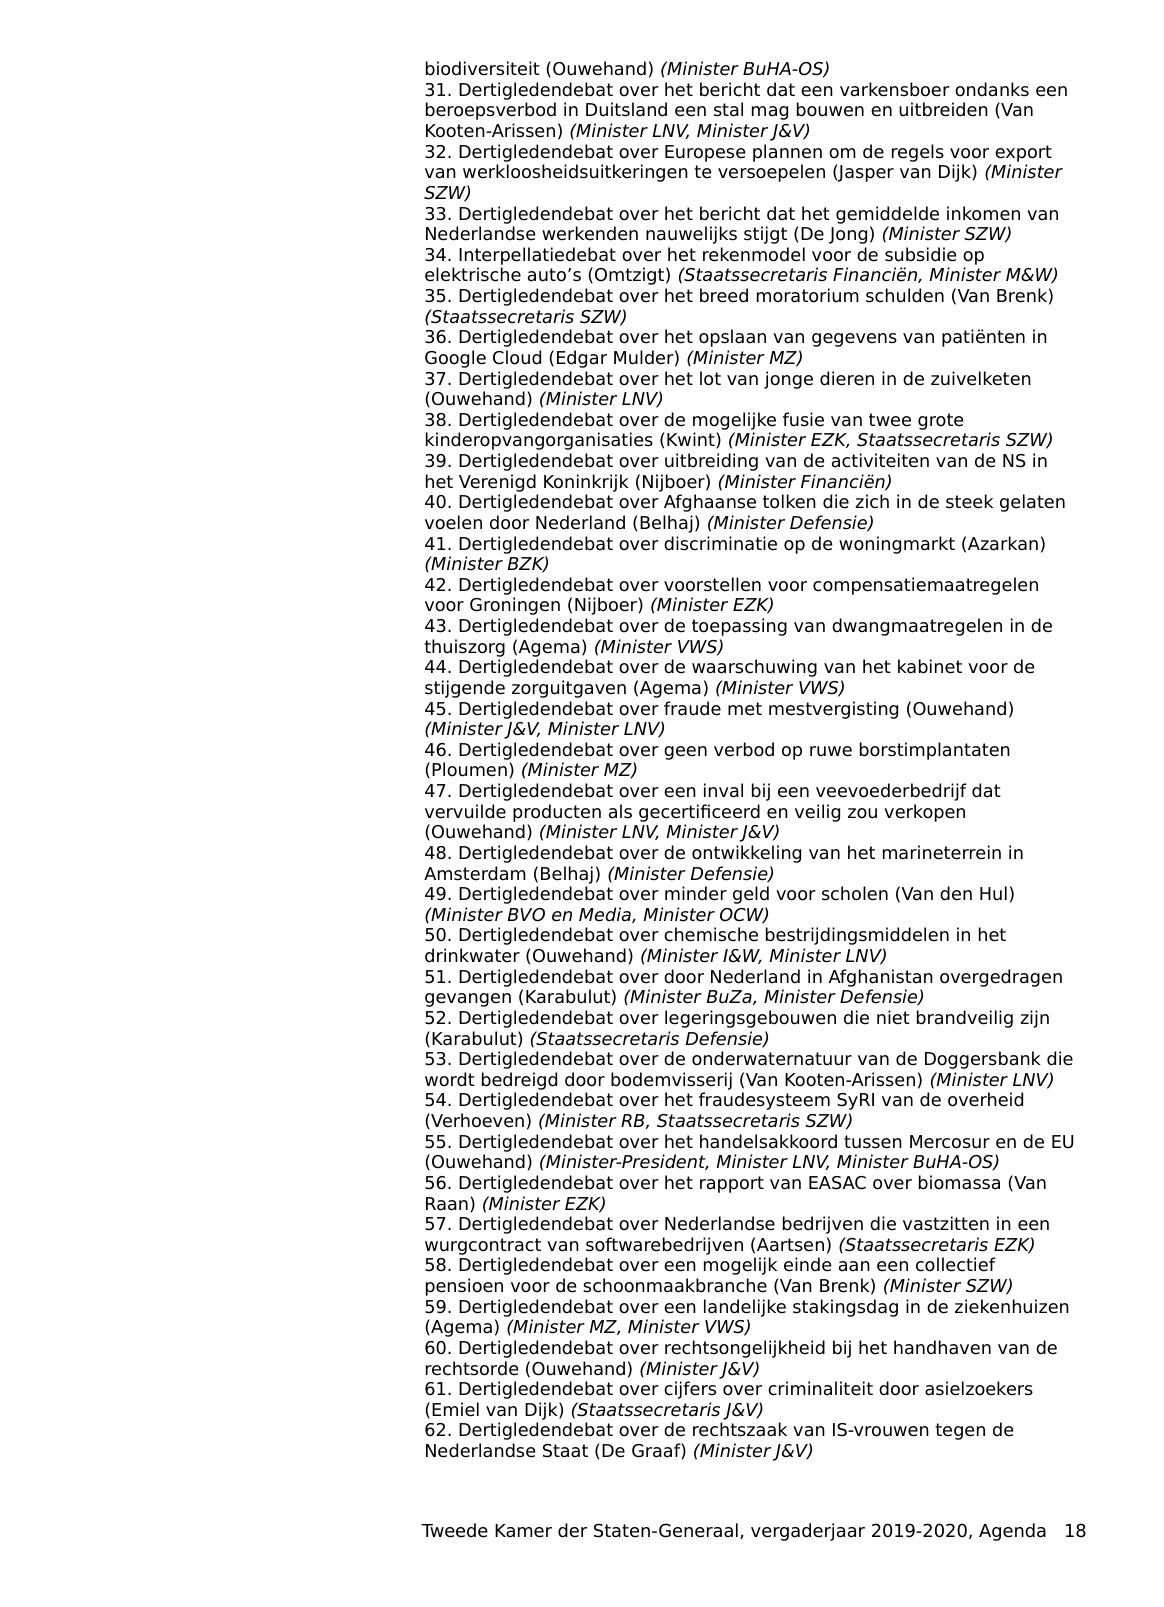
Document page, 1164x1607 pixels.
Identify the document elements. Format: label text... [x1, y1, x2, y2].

table_cell 43. Dertigledendebat over de toepassing van dwangmaatregelen in de thuiszorg (Agema) (Minister VWS) [418, 616, 1087, 657]
table_cell [401, 59, 418, 80]
table_cell [77, 80, 401, 142]
table_cell [401, 1173, 418, 1214]
table_cell 54. Dertigledendebat over het fraudesysteem SyRI van de overheid (Verhoeven) (Minister RB, Staatssecretaris SZW) [418, 1090, 1087, 1132]
table_cell 51. Dertigledendebat over door Nederland in Afghanistan overgedragen gevangen (Karabulut) (Minister BuZa, Minister Defensie) [418, 967, 1087, 1008]
table_cell [77, 1090, 401, 1132]
table_cell 56. Dertigledendebat over het rapport van EASAC over biomassa (Van Raan) (Minister EZK) [418, 1173, 1087, 1214]
table_cell [401, 1049, 418, 1090]
table_cell [401, 1008, 418, 1049]
table_cell 61. Dertigledendebat over cijfers over criminaliteit door asielzoekers (Emiel van Dijk) (Staatssecretaris J&V) [418, 1379, 1087, 1420]
table_cell [401, 1420, 418, 1462]
table_cell [401, 967, 418, 1008]
table_cell [77, 884, 401, 925]
table_cell [401, 925, 418, 967]
table_cell 58. Dertigledendebat over een mogelijk einde aan een collectief pensioen voor de schoonmaakbranche (Van Brenk) (Minister SZW) [418, 1255, 1087, 1297]
table_cell [401, 245, 418, 286]
table_cell [77, 925, 401, 967]
table_cell [401, 369, 418, 410]
table_cell [401, 657, 418, 698]
table_cell [77, 1420, 401, 1462]
table_cell [401, 781, 418, 843]
table_cell 52. Dertigledendebat over legeringsgebouwen die niet brandveilig zijn (Karabulut) (Staatssecretaris Defensie) [418, 1008, 1087, 1049]
table_cell [401, 575, 418, 616]
table_cell [401, 534, 418, 575]
table_cell 34. Interpellatiedebat over het rekenmodel voor de subsidie op elektrische auto’s (Omtzigt) (Staatssecretaris Financiën, Minister M&W) [418, 245, 1087, 286]
table_cell [77, 1255, 401, 1297]
table_cell [401, 80, 418, 142]
table_cell 44. Dertigledendebat over de waarschuwing van het kabinet voor de stijgende zorguitgaven (Agema) (Minister VWS) [418, 657, 1087, 698]
table_cell [77, 369, 401, 410]
table_cell 33. Dertigledendebat over het bericht dat het gemiddelde inkomen van Nederlandse werkenden nauwelijks stijgt (De Jong) (Minister SZW) [418, 204, 1087, 245]
table_cell [401, 1338, 418, 1379]
table_cell [77, 1214, 401, 1255]
table_cell [77, 451, 401, 492]
table_cell [77, 204, 401, 245]
table_cell [77, 1297, 401, 1338]
table_cell [77, 699, 401, 740]
table_cell 57. Dertigledendebat over Nederlandse bedrijven die vastzitten in een wurgcontract van softwarebedrijven (Aartsen) (Staatssecretaris EZK) [418, 1214, 1087, 1255]
table_cell 39. Dertigledendebat over uitbreiding van de activiteiten van de NS in het Verenigd Koninkrijk (Nijboer) (Minister Financiën) [418, 451, 1087, 492]
table_cell [77, 1379, 401, 1420]
table_cell 37. Dertigledendebat over het lot van jonge dieren in de zuivelketen (Ouwehand) (Minister LNV) [418, 369, 1087, 410]
table_cell [77, 1049, 401, 1090]
table_cell [401, 1297, 418, 1338]
table_cell [77, 843, 401, 884]
table_cell [77, 616, 401, 657]
table_cell 35. Dertigledendebat over het breed moratorium schulden (Van Brenk) (Staatssecretaris SZW) [418, 286, 1087, 327]
table_cell [77, 534, 401, 575]
table_cell [77, 410, 401, 451]
table_cell biodiversiteit (Ouwehand) (Minister BuHA-OS) [418, 59, 1087, 80]
table_cell [77, 967, 401, 1008]
table_cell [77, 575, 401, 616]
table_cell 38. Dertigledendebat over de mogelijke fusie van twee grote kinderopvangorganisaties (Kwint) (Minister EZK, Staatssecretaris SZW) [418, 410, 1087, 451]
table_cell [77, 492, 401, 533]
table_cell 36. Dertigledendebat over het opslaan van gegevens van patiënten in Google Cloud (Edgar Mulder) (Minister MZ) [418, 327, 1087, 368]
table_cell [401, 699, 418, 740]
table_cell [401, 286, 418, 327]
table_cell [401, 740, 418, 781]
table_cell 59. Dertigledendebat over een landelijke stakingsdag in de ziekenhuizen (Agema) (Minister MZ, Minister VWS) [418, 1297, 1087, 1338]
table_cell [77, 740, 401, 781]
table_cell 53. Dertigledendebat over de onderwaternatuur van de Doggersbank die wordt bedreigd door bodemvisserij (Van Kooten-Arissen) (Minister LNV) [418, 1049, 1087, 1090]
table_cell [401, 1214, 418, 1255]
table_cell 32. Dertigledendebat over Europese plannen om de regels voor export van werkloosheidsuitkeringen te versoepelen (Jasper van Dijk) (Minister SZW) [418, 142, 1087, 203]
table_cell 55. Dertigledendebat over het handelsakkoord tussen Mercosur en de EU (Ouwehand) (Minister-President, Minister LNV, Minister BuHA-OS) [418, 1132, 1087, 1173]
table_cell 41. Dertigledendebat over discriminatie op de woningmarkt (Azarkan) (Minister BZK) [418, 534, 1087, 575]
table_cell 50. Dertigledendebat over chemische bestrijdingsmiddelen in het drinkwater (Ouwehand) (Minister I&W, Minister LNV) [418, 925, 1087, 967]
table_cell [77, 286, 401, 327]
table_cell [77, 657, 401, 698]
table_cell [401, 451, 418, 492]
table_cell [77, 1173, 401, 1214]
table_cell [401, 204, 418, 245]
table_cell [77, 245, 401, 286]
table_cell [401, 410, 418, 451]
table_cell 62. Dertigledendebat over de rechtszaak van IS-vrouwen tegen de Nederlandse Staat (De Graaf) (Minister J&V) [418, 1420, 1087, 1462]
table_cell 60. Dertigledendebat over rechtsongelijkheid bij het handhaven van de rechtsorde (Ouwehand) (Minister J&V) [418, 1338, 1087, 1379]
table_cell 42. Dertigledendebat over voorstellen voor compensatiemaatregelen voor Groningen (Nijboer) (Minister EZK) [418, 575, 1087, 616]
table_cell [401, 492, 418, 533]
table_cell [77, 142, 401, 203]
table_cell [77, 781, 401, 843]
table_cell [401, 1379, 418, 1420]
table_cell 49. Dertigledendebat over minder geld voor scholen (Van den Hul) (Minister BVO en Media, Minister OCW) [418, 884, 1087, 925]
table_cell [77, 1338, 401, 1379]
table_cell [77, 59, 401, 80]
table_cell 40. Dertigledendebat over Afghaanse tolken die zich in de steek gelaten voelen door Nederland (Belhaj) (Minister Defensie) [418, 492, 1087, 533]
table_cell [401, 884, 418, 925]
table_cell [77, 327, 401, 368]
table_cell [401, 843, 418, 884]
table_cell 45. Dertigledendebat over fraude met mestvergisting (Ouwehand) (Minister J&V, Minister LNV) [418, 699, 1087, 740]
table_cell [401, 1132, 418, 1173]
table_cell [401, 142, 418, 203]
table_cell [77, 1008, 401, 1049]
table_cell 46. Dertigledendebat over geen verbod op ruwe borstimplantaten (Ploumen) (Minister MZ) [418, 740, 1087, 781]
table_cell [401, 1255, 418, 1297]
table_cell 48. Dertigledendebat over de ontwikkeling van het marineterrein in Amsterdam (Belhaj) (Minister Defensie) [418, 843, 1087, 884]
table_cell [77, 1132, 401, 1173]
table_cell 31. Dertigledendebat over het bericht dat een varkensboer ondanks een beroepsverbod in Duitsland een stal mag bouwen en uitbreiden (Van Kooten-Arissen) (Minister LNV, Minister J&V) [418, 80, 1087, 142]
table_cell 47. Dertigledendebat over een inval bij een veevoederbedrijf dat vervuilde producten als gecertificeerd en veilig zou verkopen (Ouwehand) (Minister LNV, Minister J&V) [418, 781, 1087, 843]
table_cell [401, 616, 418, 657]
table_cell [401, 1090, 418, 1132]
table_cell [401, 327, 418, 368]
